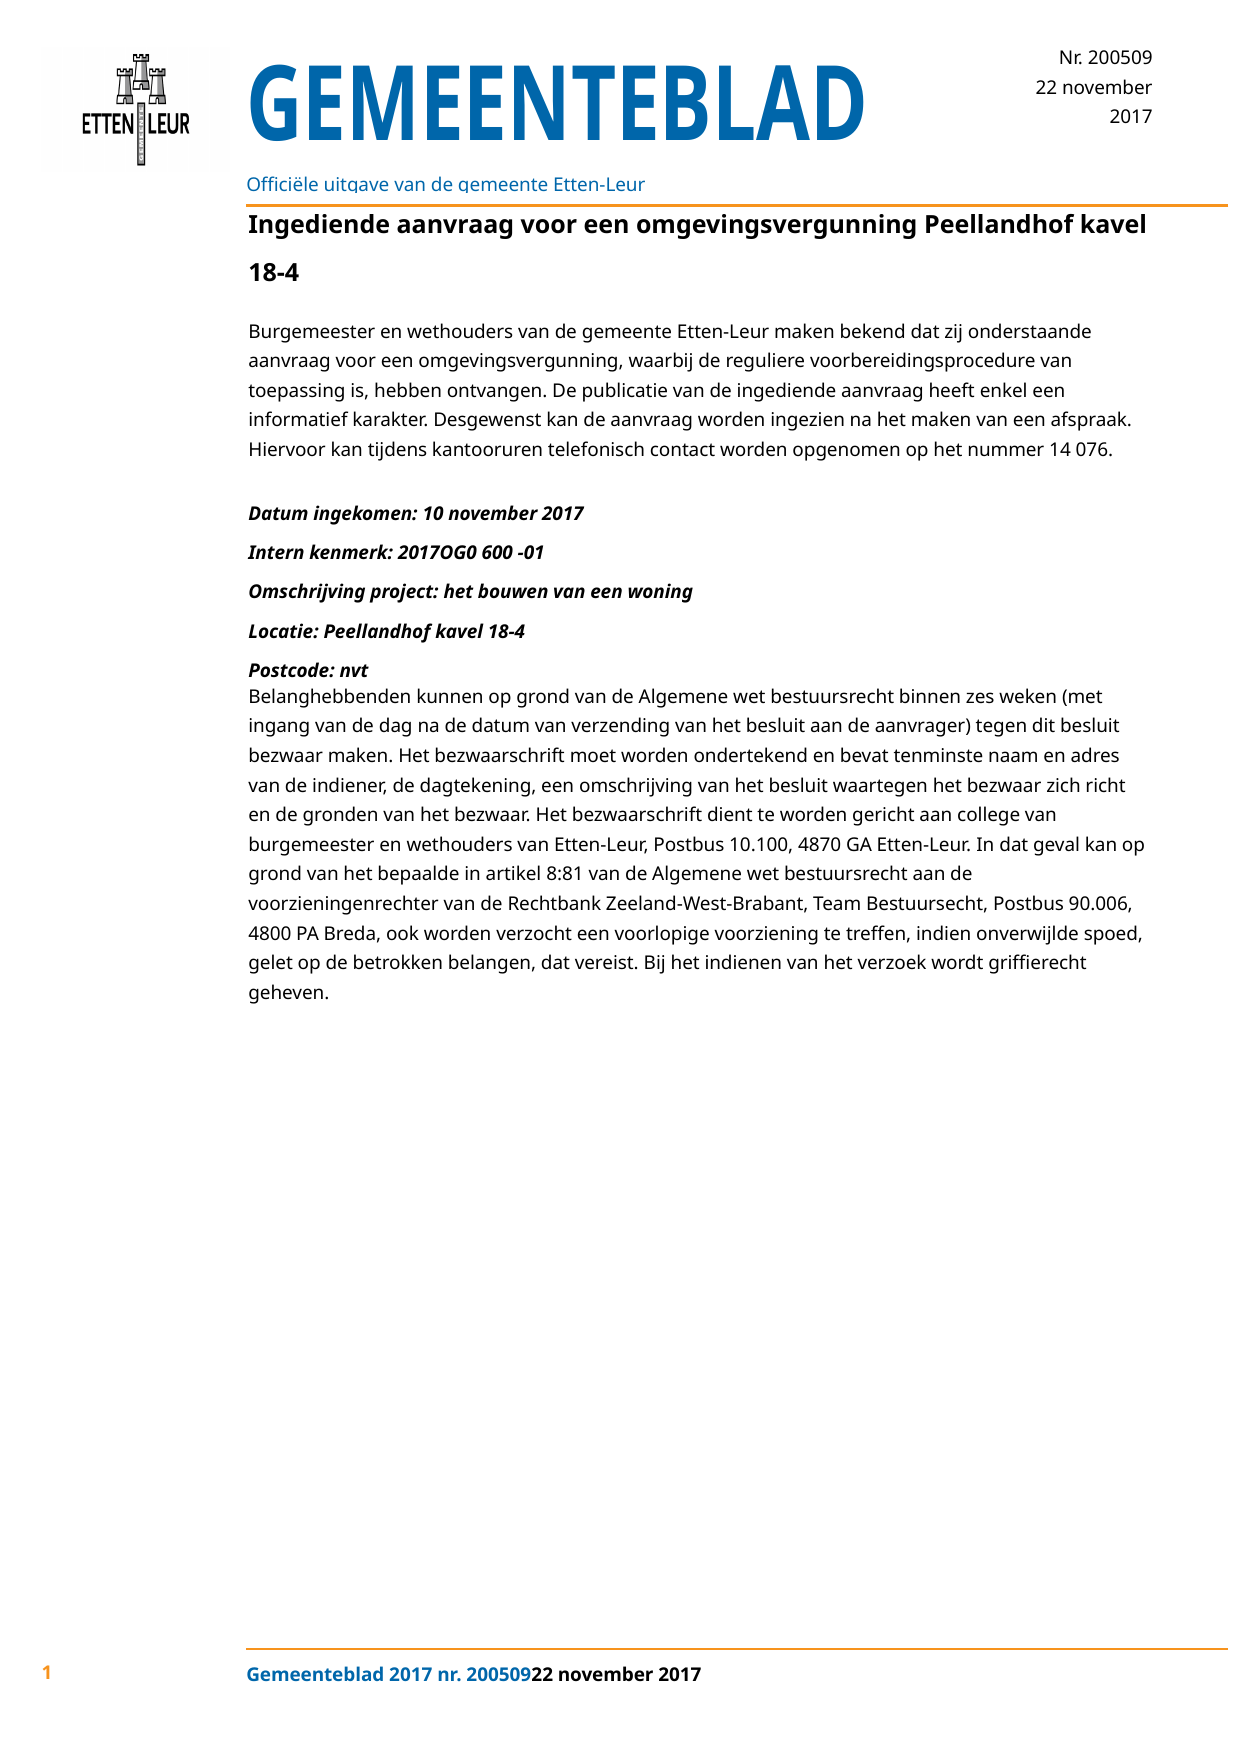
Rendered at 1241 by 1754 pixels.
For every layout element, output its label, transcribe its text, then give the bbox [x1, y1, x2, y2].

text Omschrijving project: het bouwen van een woning [248, 579, 1152, 604]
text Intern kenmerk: 2017OG0 600 -01 [248, 539, 1152, 565]
text Ingediende aanvraag voor een omgevingsvergunning Peellandhof kavel 18-4 [248, 207, 1152, 288]
text Datum ingekomen: 10 november 2017 [248, 500, 1152, 526]
text Belanghebbenden kunnen op grond van de Algemene wet bestuursrecht binnen zes weken (met ingang van de dag na de datum van verzending van het besluit aan de aanvrager) tegen dit besluit bezwaar maken. Het bezwaarschrift moet worden ondertekend en bevat tenminste naam en adres van de indiener, de dagtekening, een omschrijving van het besluit waartegen het bezwaar zich richt en de gronden van het bezwaar. Het bezwaarschrift dient te worden gericht aan college van burgemeester en wethouders van Etten-Leur, Postbus 10.100, 4870 GA Etten-Leur. In dat geval kan op grond van het bepaalde in artikel 8:81 van de Algemene wet bestuursrecht aan de voorzieningenrechter van de Rechtbank Zeeland-West-Brabant, Team Bestuursecht, Postbus 90.006, 4800 PA Breda, ook worden verzocht een voorlopige voorziening te treffen, indien onverwijlde spoed, gelet op de betrokken belangen, dat vereist. Bij het indienen van het verzoek wordt griffierecht geheven. [248, 683, 1152, 1004]
text Locatie: Peellandhof kavel 18-4 [248, 618, 1152, 644]
text Postcode: nvt [248, 657, 1152, 683]
picture [41, 47, 231, 172]
text Burgemeester en wethouders van de gemeente Etten-Leur maken bekend dat zij onderstaande aanvraag voor een omgevingsvergunning, waarbij de reguliere voorbereidingsprocedure van toepassing is, hebben ontvangen. De publicatie van de ingediende aanvraag heeft enkel een informatief karakter. Desgewenst kan de aanvraag worden ingezien na het maken van een afspraak. Hiervoor kan tijdens kantooruren telefonisch contact worden opgenomen op het nummer 14 076. [248, 318, 1152, 462]
